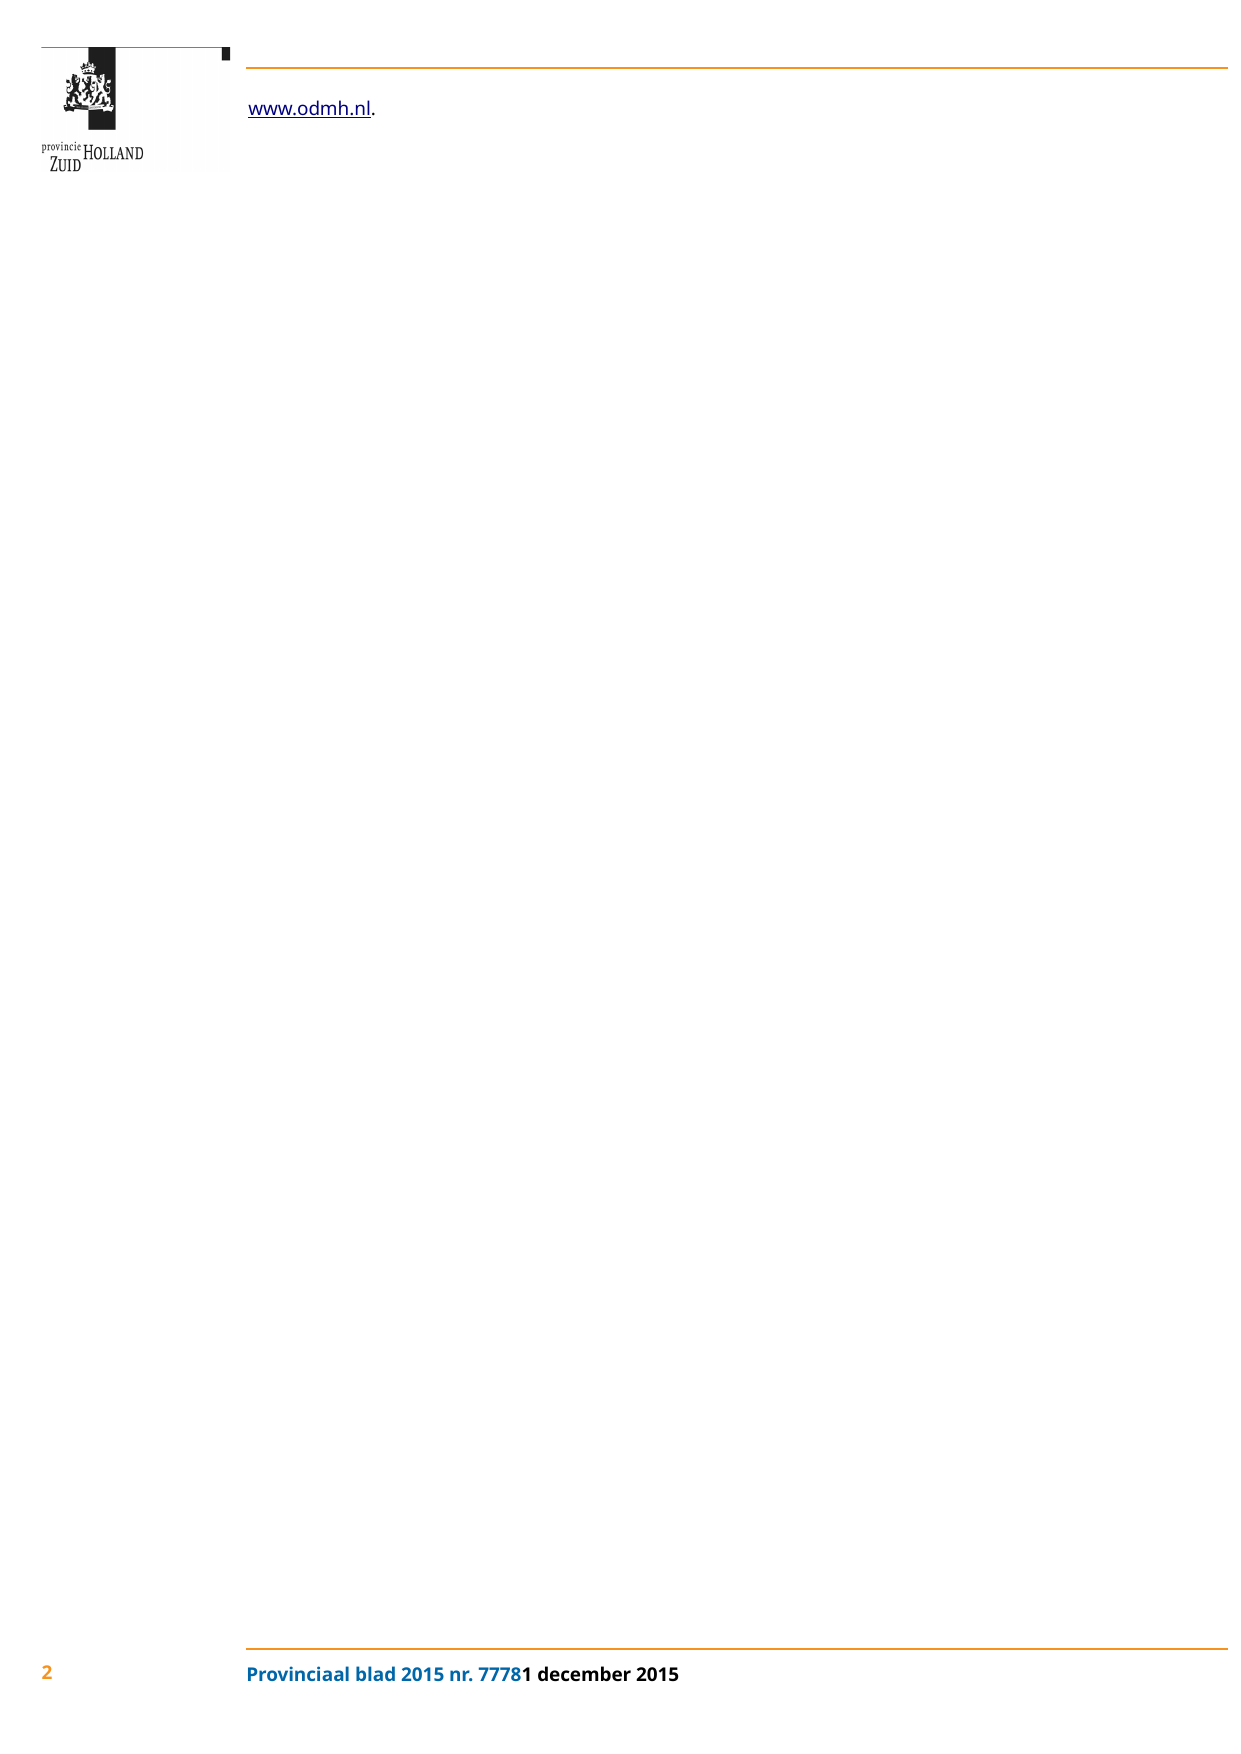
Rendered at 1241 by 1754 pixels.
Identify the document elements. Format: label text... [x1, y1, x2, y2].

picture [41, 47, 231, 172]
text www.odmh.nl. [248, 95, 1152, 121]
